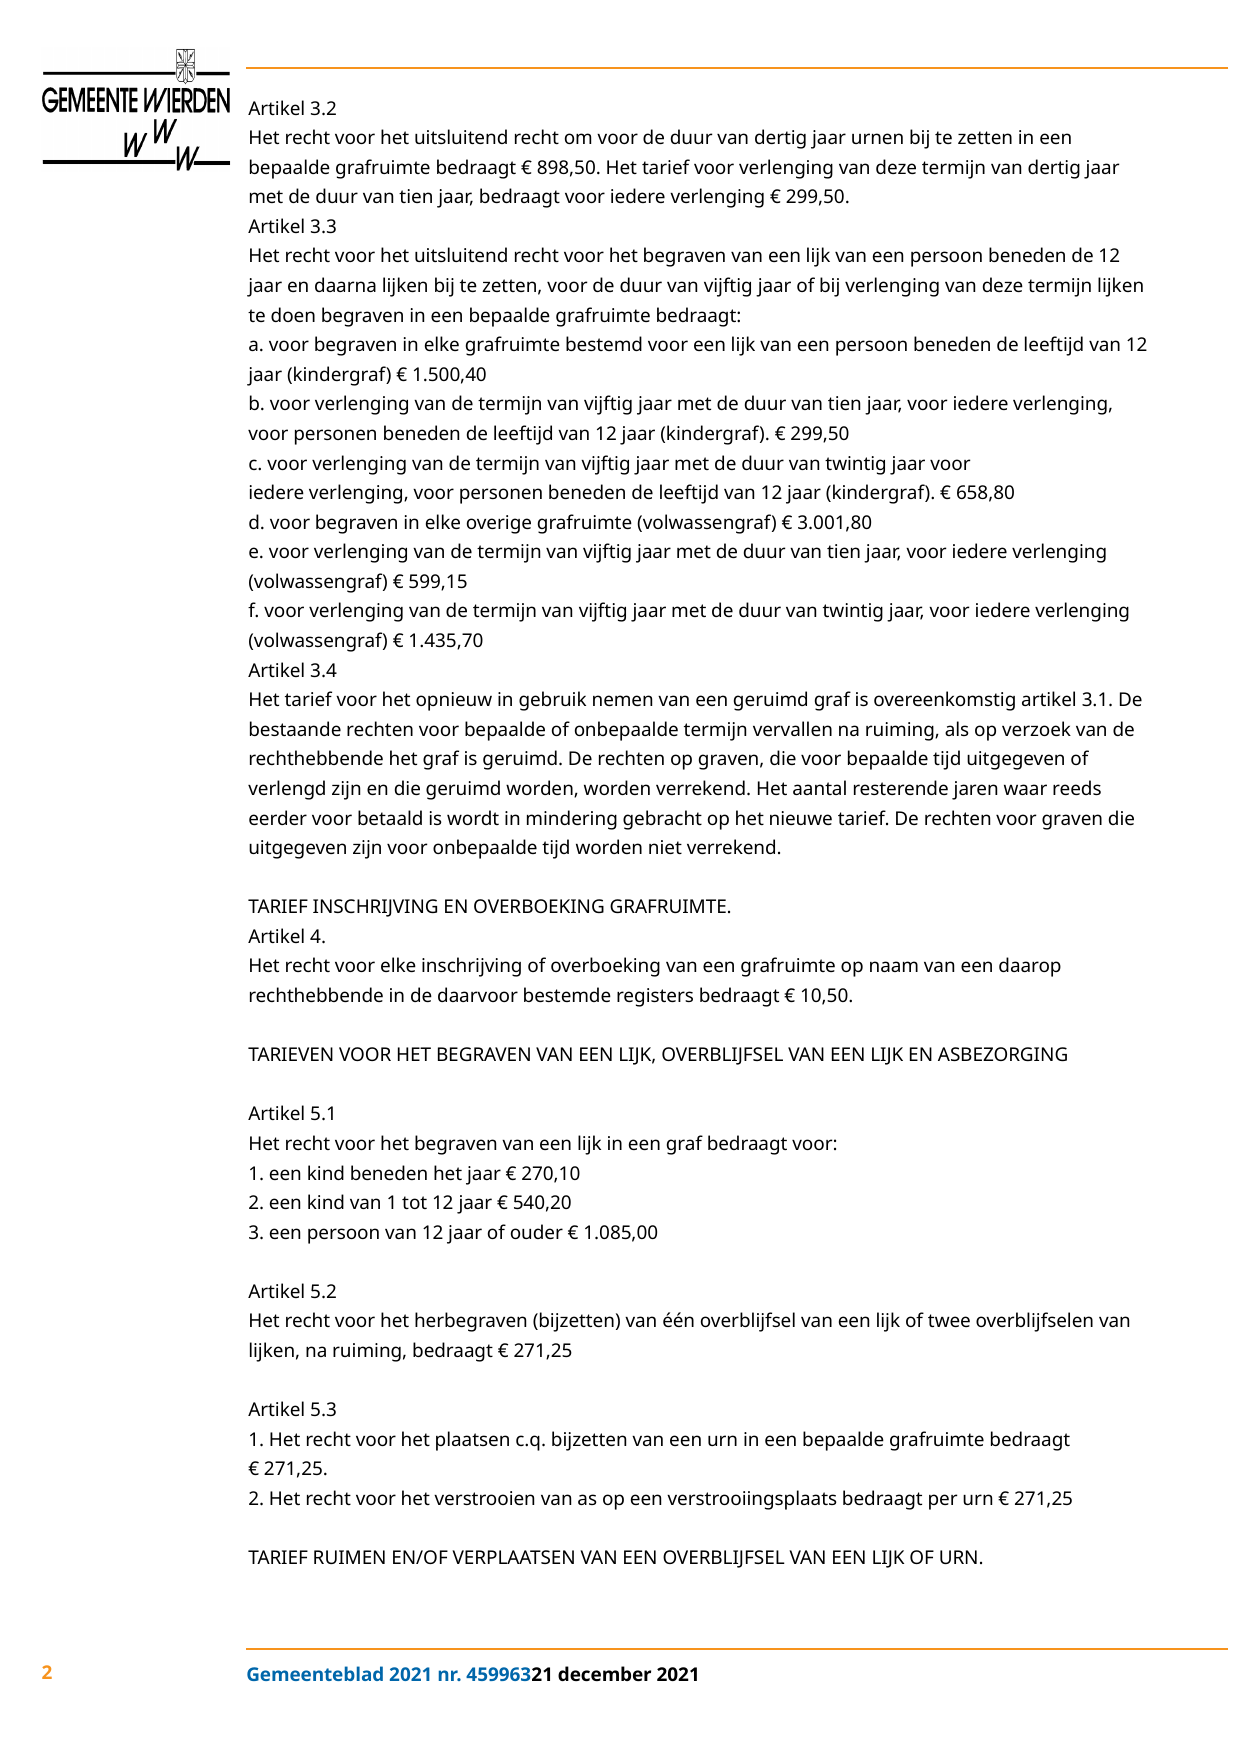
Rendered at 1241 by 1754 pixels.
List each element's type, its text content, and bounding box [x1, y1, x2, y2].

text 1. een kind beneden het jaar € 270,10 [248, 1160, 1152, 1186]
text e. voor verlenging van de termijn van vijftig jaar met de duur van tien jaar, voor iedere verlenging (volwassengraf) € 599,15 [248, 538, 1152, 594]
text c. voor verlenging van de termijn van vijftig jaar met de duur van twintig jaar voor [248, 450, 1152, 476]
text Het recht voor het uitsluitend recht om voor de duur van dertig jaar urnen bij te zetten in een bepaalde grafruimte bedraagt € 898,50. Het tarief voor verlenging van deze termijn van dertig jaar met de duur van tien jaar, bedraagt voor iedere verlenging € 299,50. [248, 124, 1152, 209]
text Artikel 5.3 [248, 1396, 1152, 1422]
picture [41, 47, 231, 172]
text 2. Het recht voor het verstrooien van as op een verstrooiingsplaats bedraagt per urn € 271,25 [248, 1485, 1152, 1511]
text TARIEF RUIMEN EN/OF VERPLAATSEN VAN EEN OVERBLIJFSEL VAN EEN LIJK OF URN. [248, 1544, 1152, 1570]
text Artikel 5.2 [248, 1278, 1152, 1304]
text Het recht voor het herbegraven (bijzetten) van één overblijfsel van een lijk of twee overblijfselen van lijken, na ruiming, bedraagt € 271,25 [248, 1308, 1152, 1363]
text Het recht voor het begraven van een lijk in een graf bedraagt voor: [248, 1130, 1152, 1156]
text iedere verlenging, voor personen beneden de leeftijd van 12 jaar (kindergraf). € 658,80 [248, 479, 1152, 505]
text b. voor verlenging van de termijn van vijftig jaar met de duur van tien jaar, voor iedere verlenging, voor personen beneden de leeftijd van 12 jaar (kindergraf). € 299,50 [248, 391, 1152, 446]
text 2. een kind van 1 tot 12 jaar € 540,20 [248, 1189, 1152, 1215]
text Artikel 3.4 [248, 657, 1152, 683]
text TARIEF INSCHRIJVING EN OVERBOEKING GRAFRUIMTE. [248, 893, 1152, 919]
text Artikel 3.3 [248, 213, 1152, 239]
text d. voor begraven in elke overige grafruimte (volwassengraf) € 3.001,80 [248, 509, 1152, 535]
text Het recht voor het uitsluitend recht voor het begraven van een lijk van een persoon beneden de 12 jaar en daarna lijken bij te zetten, voor de duur van vijftig jaar of bij verlenging van deze termijn lijken te doen begraven in een bepaalde grafruimte bedraagt: [248, 243, 1152, 328]
text € 271,25. [248, 1456, 1152, 1481]
text Artikel 4. [248, 923, 1152, 949]
text Artikel 3.2 [248, 95, 1152, 121]
text f. voor verlenging van de termijn van vijftig jaar met de duur van twintig jaar, voor iedere verlenging (volwassengraf) € 1.435,70 [248, 598, 1152, 653]
text Het tarief voor het opnieuw in gebruik nemen van een geruimd graf is overeenkomstig artikel 3.1. De bestaande rechten voor bepaalde of onbepaalde termijn vervallen na ruiming, als op verzoek van de rechthebbende het graf is geruimd. De rechten op graven, die voor bepaalde tijd uitgegeven of verlengd zijn en die geruimd worden, worden verrekend. Het aantal resterende jaren waar reeds eerder voor betaald is wordt in mindering gebracht op het nieuwe tarief. De rechten voor graven die uitgegeven zijn voor onbepaalde tijd worden niet verrekend. [248, 686, 1152, 860]
text TARIEVEN VOOR HET BEGRAVEN VAN EEN LIJK, OVERBLIJFSEL VAN EEN LIJK EN ASBEZORGING [248, 1041, 1152, 1067]
text 1. Het recht voor het plaatsen c.q. bijzetten van een urn in een bepaalde grafruimte bedraagt [248, 1426, 1152, 1452]
text Het recht voor elke inschrijving of overboeking van een grafruimte op naam van een daarop rechthebbende in de daarvoor bestemde registers bedraagt € 10,50. [248, 953, 1152, 1008]
text a. voor begraven in elke grafruimte bestemd voor een lijk van een persoon beneden de leeftijd van 12 jaar (kindergraf) € 1.500,40 [248, 331, 1152, 387]
text Artikel 5.1 [248, 1101, 1152, 1126]
text 3. een persoon van 12 jaar of ouder € 1.085,00 [248, 1219, 1152, 1245]
